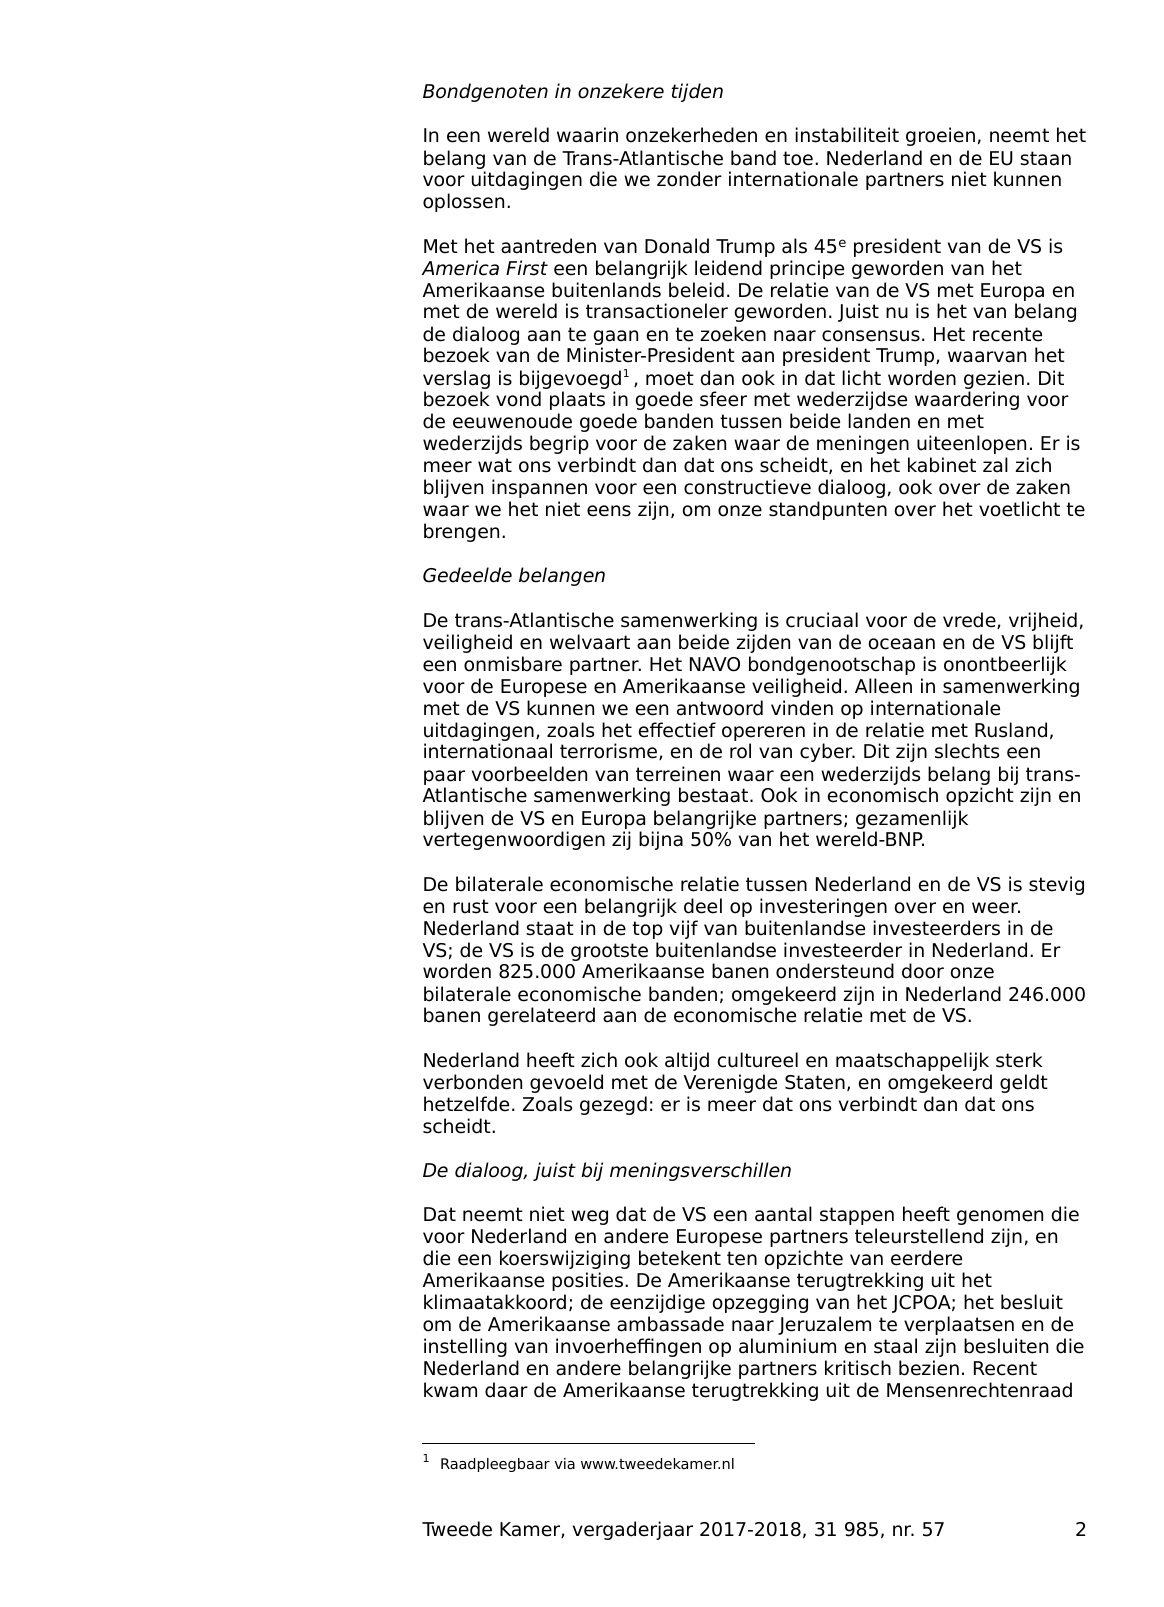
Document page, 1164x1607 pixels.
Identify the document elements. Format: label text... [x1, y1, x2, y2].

text Dat neemt niet weg dat de VS een aantal stappen heeft genomen die voor Nederland en andere Europese partners teleurstellend zijn, en die een koerswijziging betekent ten opzichte van eerdere Amerikaanse posities. De Amerikaanse terugtrekking uit het klimaatakkoord; de eenzijdige opzegging van het JCPOA; het besluit om de Amerikaanse ambassade naar Jeruzalem te verplaatsen en de instelling van invoerheffingen op aluminium en staal zijn besluiten die Nederland en andere belangrijke partners kritisch bezien. Recent kwam daar de Amerikaanse terugtrekking uit de Mensenrechtenraad [422, 1204, 1087, 1402]
text Raadpleegbaar via www.tweedekamer.nl [422, 1452, 1087, 1474]
text In een wereld waarin onzekerheden en instabiliteit groeien, neemt het belang van de Trans-Atlantische band toe. Nederland en de EU staan voor uitdagingen die we zonder internationale partners niet kunnen oplossen. [422, 125, 1087, 213]
text De bilaterale economische relatie tussen Nederland en de VS is stevig en rust voor een belangrijk deel op investeringen over en weer. Nederland staat in de top vijf van buitenlandse investeerders in de VS; de VS is de grootste buitenlandse investeerder in Nederland. Er worden 825.000 Amerikaanse banen ondersteund door onze bilaterale economische banden; omgekeerd zijn in Nederland 246.000 banen gerelateerd aan de economische relatie met de VS. [422, 873, 1087, 1027]
text Nederland heeft zich ook altijd cultureel en maatschappelijk sterk verbonden gevoeld met de Verenigde Staten, en omgekeerd geldt hetzelfde. Zoals gezegd: er is meer dat ons verbindt dan dat ons scheidt. [422, 1049, 1087, 1137]
subtitle Bondgenoten in onzekere tijden [422, 81, 1087, 103]
subtitle De dialoog, juist bij meningsverschillen [422, 1160, 1087, 1182]
subtitle Gedeelde belangen [422, 565, 1087, 587]
text Met het aantreden van Donald Trump als 45e president van de VS is America First een belangrijk leidend principe geworden van het Amerikaanse buitenlands beleid. De relatie van de VS met Europa en met de wereld is transactioneler geworden. Juist nu is het van belang de dialoog aan te gaan en te zoeken naar consensus. Het recente bezoek van de Minister-President aan president Trump, waarvan het verslag is bijgevoegd, moet dan ook in dat licht worden gezien. Dit bezoek vond plaats in goede sfeer met wederzijdse waardering voor de eeuwenoude goede banden tussen beide landen en met wederzijds begrip voor de zaken waar de meningen uiteenlopen. Er is meer wat ons verbindt dan dat ons scheidt, en het kabinet zal zich blijven inspannen voor een constructieve dialoog, ook over de zaken waar we het niet eens zijn, om onze standpunten over het voetlicht te brengen. [422, 236, 1087, 543]
text De trans-Atlantische samenwerking is cruciaal voor de vrede, vrijheid, veiligheid en welvaart aan beide zijden van de oceaan en de VS blijft een onmisbare partner. Het NAVO bondgenootschap is onontbeerlijk voor de Europese en Amerikaanse veiligheid. Alleen in samenwerking met de VS kunnen we een antwoord vinden op internationale uitdagingen, zoals het effectief opereren in de relatie met Rusland, internationaal terrorisme, en de rol van cyber. Dit zijn slechts een paar voorbeelden van terreinen waar een wederzijds belang bij trans-Atlantische samenwerking bestaat. Ook in economisch opzicht zijn en blijven de VS en Europa belangrijke partners; gezamenlijk vertegenwoordigen zij bijna 50% van het wereld-BNP. [422, 609, 1087, 851]
